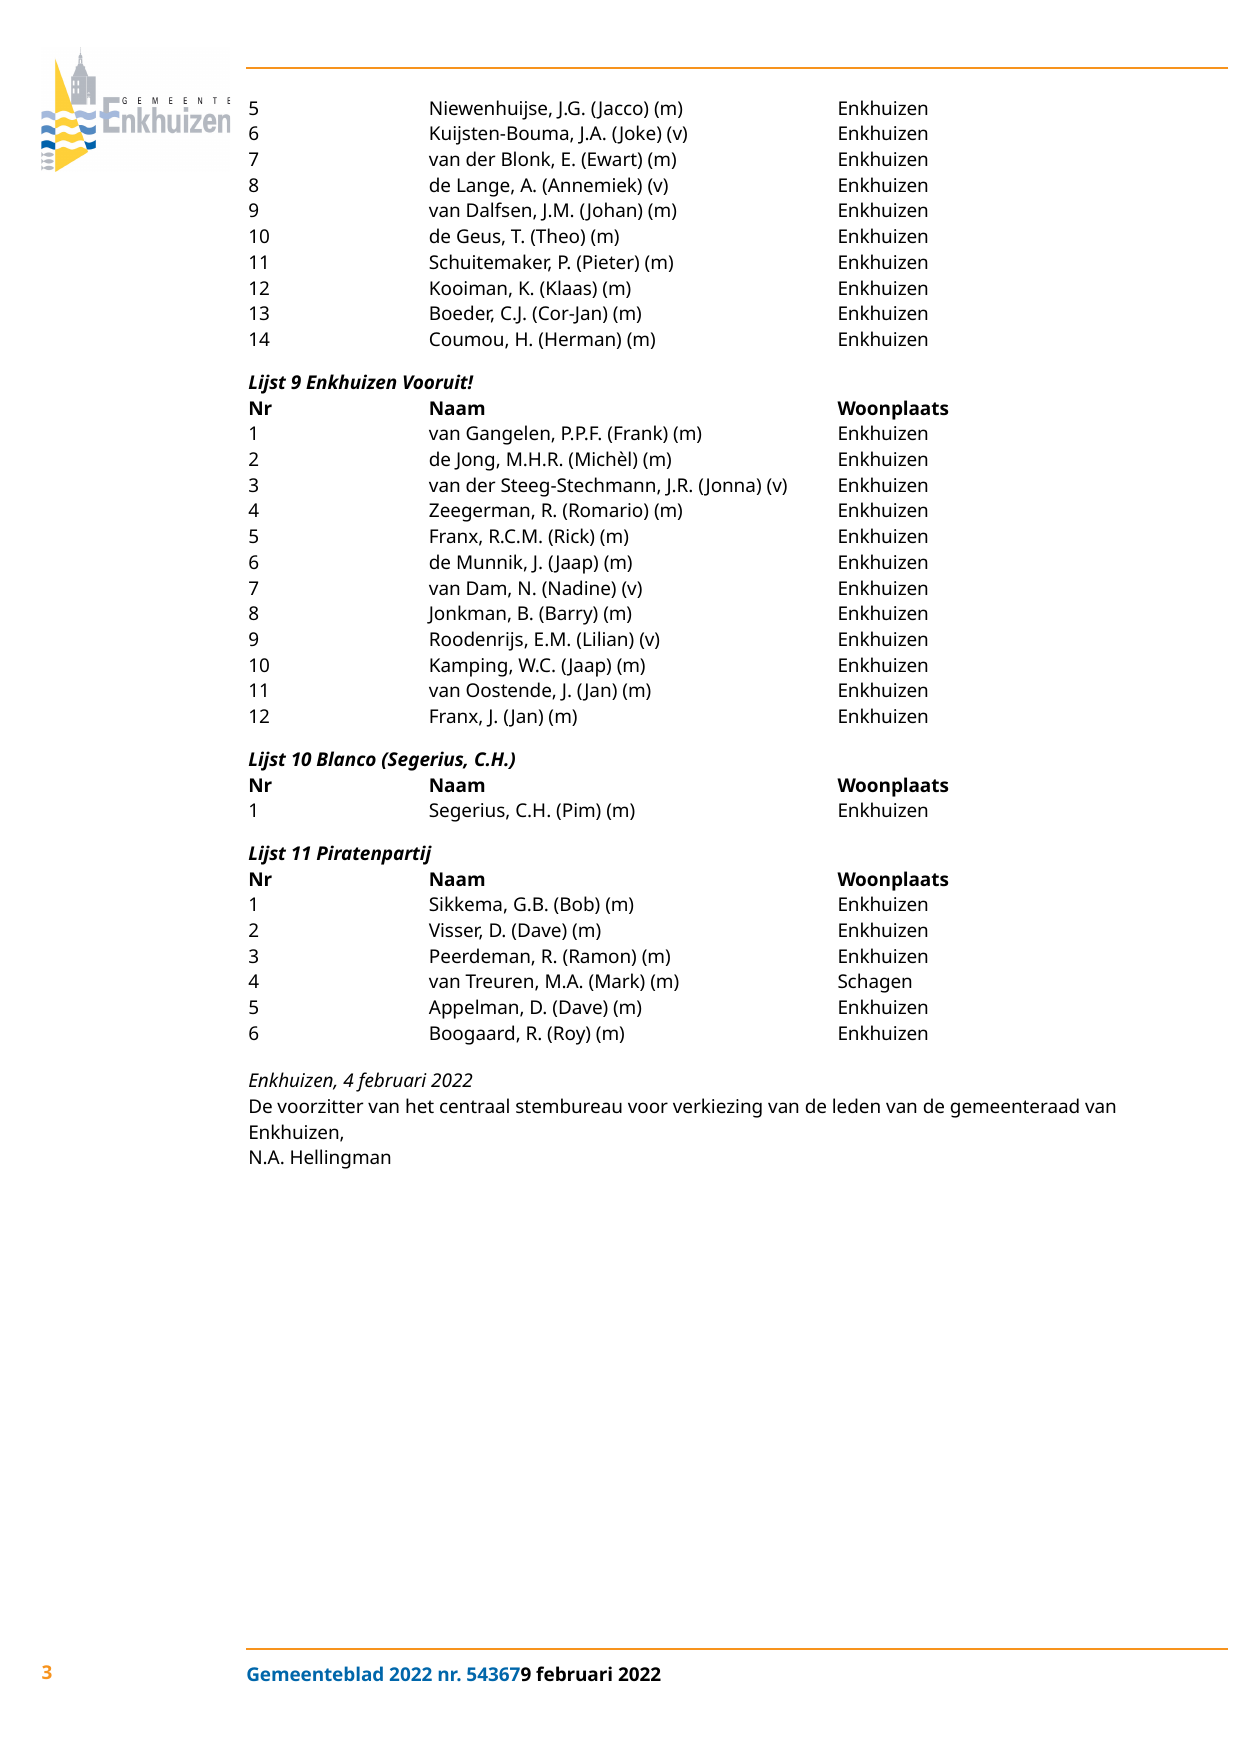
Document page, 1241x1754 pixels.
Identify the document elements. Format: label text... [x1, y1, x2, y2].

table_cell Zeegerman, R. (Romario) (m) [429, 498, 837, 523]
table_cell 8 [248, 172, 429, 198]
table_cell van Dalfsen, J.M. (Johan) (m) [429, 198, 837, 223]
table_cell Enkhuizen [837, 224, 1152, 249]
table_cell de Jong, M.H.R. (Michèl) (m) [429, 446, 837, 472]
table_cell 5 [248, 95, 429, 121]
table_header Nr [248, 772, 429, 797]
picture [41, 47, 231, 172]
table_cell 13 [248, 301, 429, 326]
table_header Nr [248, 866, 429, 892]
table_cell 1 [248, 420, 429, 446]
table_cell 12 [248, 275, 429, 301]
table_cell Enkhuizen [837, 798, 1152, 823]
table_cell 1 [248, 798, 429, 823]
table_cell Enkhuizen [837, 1020, 1152, 1046]
table_cell 10 [248, 652, 429, 678]
table_cell de Munnik, J. (Jaap) (m) [429, 549, 837, 575]
table_cell 6 [248, 1020, 429, 1046]
table_cell Kuijsten-Bouma, J.A. (Joke) (v) [429, 121, 837, 146]
table_cell Niewenhuijse, J.G. (Jacco) (m) [429, 95, 837, 121]
table_cell 14 [248, 326, 429, 352]
table_cell Segerius, C.H. (Pim) (m) [429, 798, 837, 823]
table_cell 8 [248, 601, 429, 626]
table_cell Enkhuizen [837, 95, 1152, 121]
table_cell 10 [248, 224, 429, 249]
table_cell Enkhuizen [837, 446, 1152, 472]
table_cell Enkhuizen [837, 523, 1152, 549]
table_cell Enkhuizen [837, 326, 1152, 352]
table_cell Enkhuizen [837, 704, 1152, 729]
table_cell van Dam, N. (Nadine) (v) [429, 575, 837, 601]
text De voorzitter van het centraal stembureau voor verkiezing van de leden van de gemeenteraad van Enkhuizen, [248, 1093, 1152, 1144]
table_cell Franx, J. (Jan) (m) [429, 704, 837, 729]
table_cell 7 [248, 146, 429, 172]
table_header Naam [429, 772, 837, 797]
table_cell Roodenrijs, E.M. (Lilian) (v) [429, 626, 837, 652]
table_cell van Oostende, J. (Jan) (m) [429, 678, 837, 703]
table_cell 4 [248, 498, 429, 523]
table_header Woonplaats [837, 395, 1152, 420]
table_cell Enkhuizen [837, 549, 1152, 575]
table_cell Enkhuizen [837, 678, 1152, 703]
table_cell Enkhuizen [837, 995, 1152, 1020]
table_cell 2 [248, 446, 429, 472]
table_cell 3 [248, 472, 429, 498]
table_cell Enkhuizen [837, 198, 1152, 223]
table_cell Franx, R.C.M. (Rick) (m) [429, 523, 837, 549]
table_cell 6 [248, 549, 429, 575]
table_cell Enkhuizen [837, 249, 1152, 275]
table_cell Enkhuizen [837, 498, 1152, 523]
text N.A. Hellingman [248, 1144, 1152, 1170]
table_cell Enkhuizen [837, 943, 1152, 969]
table_cell Visser, D. (Dave) (m) [429, 917, 837, 943]
table_cell 7 [248, 575, 429, 601]
table_cell Enkhuizen [837, 917, 1152, 943]
text Lijst 10 Blanco (Segerius, C.H.) [248, 746, 1152, 772]
table_cell van Treuren, M.A. (Mark) (m) [429, 969, 837, 994]
text Lijst 9 Enkhuizen Vooruit! [248, 369, 1152, 394]
table_cell de Geus, T. (Theo) (m) [429, 224, 837, 249]
table_cell Jonkman, B. (Barry) (m) [429, 601, 837, 626]
table_cell Schuitemaker, P. (Pieter) (m) [429, 249, 837, 275]
table_header Naam [429, 395, 837, 420]
table_cell 4 [248, 969, 429, 994]
table_cell Enkhuizen [837, 626, 1152, 652]
table_cell Enkhuizen [837, 121, 1152, 146]
table_cell 6 [248, 121, 429, 146]
table_cell Kamping, W.C. (Jaap) (m) [429, 652, 837, 678]
table_cell 12 [248, 704, 429, 729]
table_cell Enkhuizen [837, 892, 1152, 917]
table_cell Enkhuizen [837, 601, 1152, 626]
table_cell Enkhuizen [837, 275, 1152, 301]
table_cell Enkhuizen [837, 301, 1152, 326]
table_cell Appelman, D. (Dave) (m) [429, 995, 837, 1020]
table_cell de Lange, A. (Annemiek) (v) [429, 172, 837, 198]
table_cell 5 [248, 523, 429, 549]
table_cell Enkhuizen [837, 420, 1152, 446]
table_header Nr [248, 395, 429, 420]
table_cell 11 [248, 678, 429, 703]
table_cell Enkhuizen [837, 472, 1152, 498]
table_cell Enkhuizen [837, 146, 1152, 172]
table_cell Enkhuizen [837, 172, 1152, 198]
table_cell Peerdeman, R. (Ramon) (m) [429, 943, 837, 969]
table_cell Boogaard, R. (Roy) (m) [429, 1020, 837, 1046]
table_cell van der Blonk, E. (Ewart) (m) [429, 146, 837, 172]
table_cell 2 [248, 917, 429, 943]
table_cell 1 [248, 892, 429, 917]
table_header Woonplaats [837, 866, 1152, 892]
table_cell van der Steeg-Stechmann, J.R. (Jonna) (v) [429, 472, 837, 498]
table_cell 11 [248, 249, 429, 275]
text Lijst 11 Piratenpartij [248, 840, 1152, 866]
table_cell Boeder, C.J. (Cor-Jan) (m) [429, 301, 837, 326]
table_cell Kooiman, K. (Klaas) (m) [429, 275, 837, 301]
table_cell Sikkema, G.B. (Bob) (m) [429, 892, 837, 917]
table_cell 9 [248, 626, 429, 652]
table_cell 3 [248, 943, 429, 969]
table_cell Enkhuizen [837, 575, 1152, 601]
table_cell 5 [248, 995, 429, 1020]
table_header Naam [429, 866, 837, 892]
table_cell Coumou, H. (Herman) (m) [429, 326, 837, 352]
table_header Woonplaats [837, 772, 1152, 797]
table_cell Schagen [837, 969, 1152, 994]
table_cell van Gangelen, P.P.F. (Frank) (m) [429, 420, 837, 446]
text Enkhuizen, 4 februari 2022 [248, 1067, 1152, 1093]
table_cell Enkhuizen [837, 652, 1152, 678]
table_cell 9 [248, 198, 429, 223]
